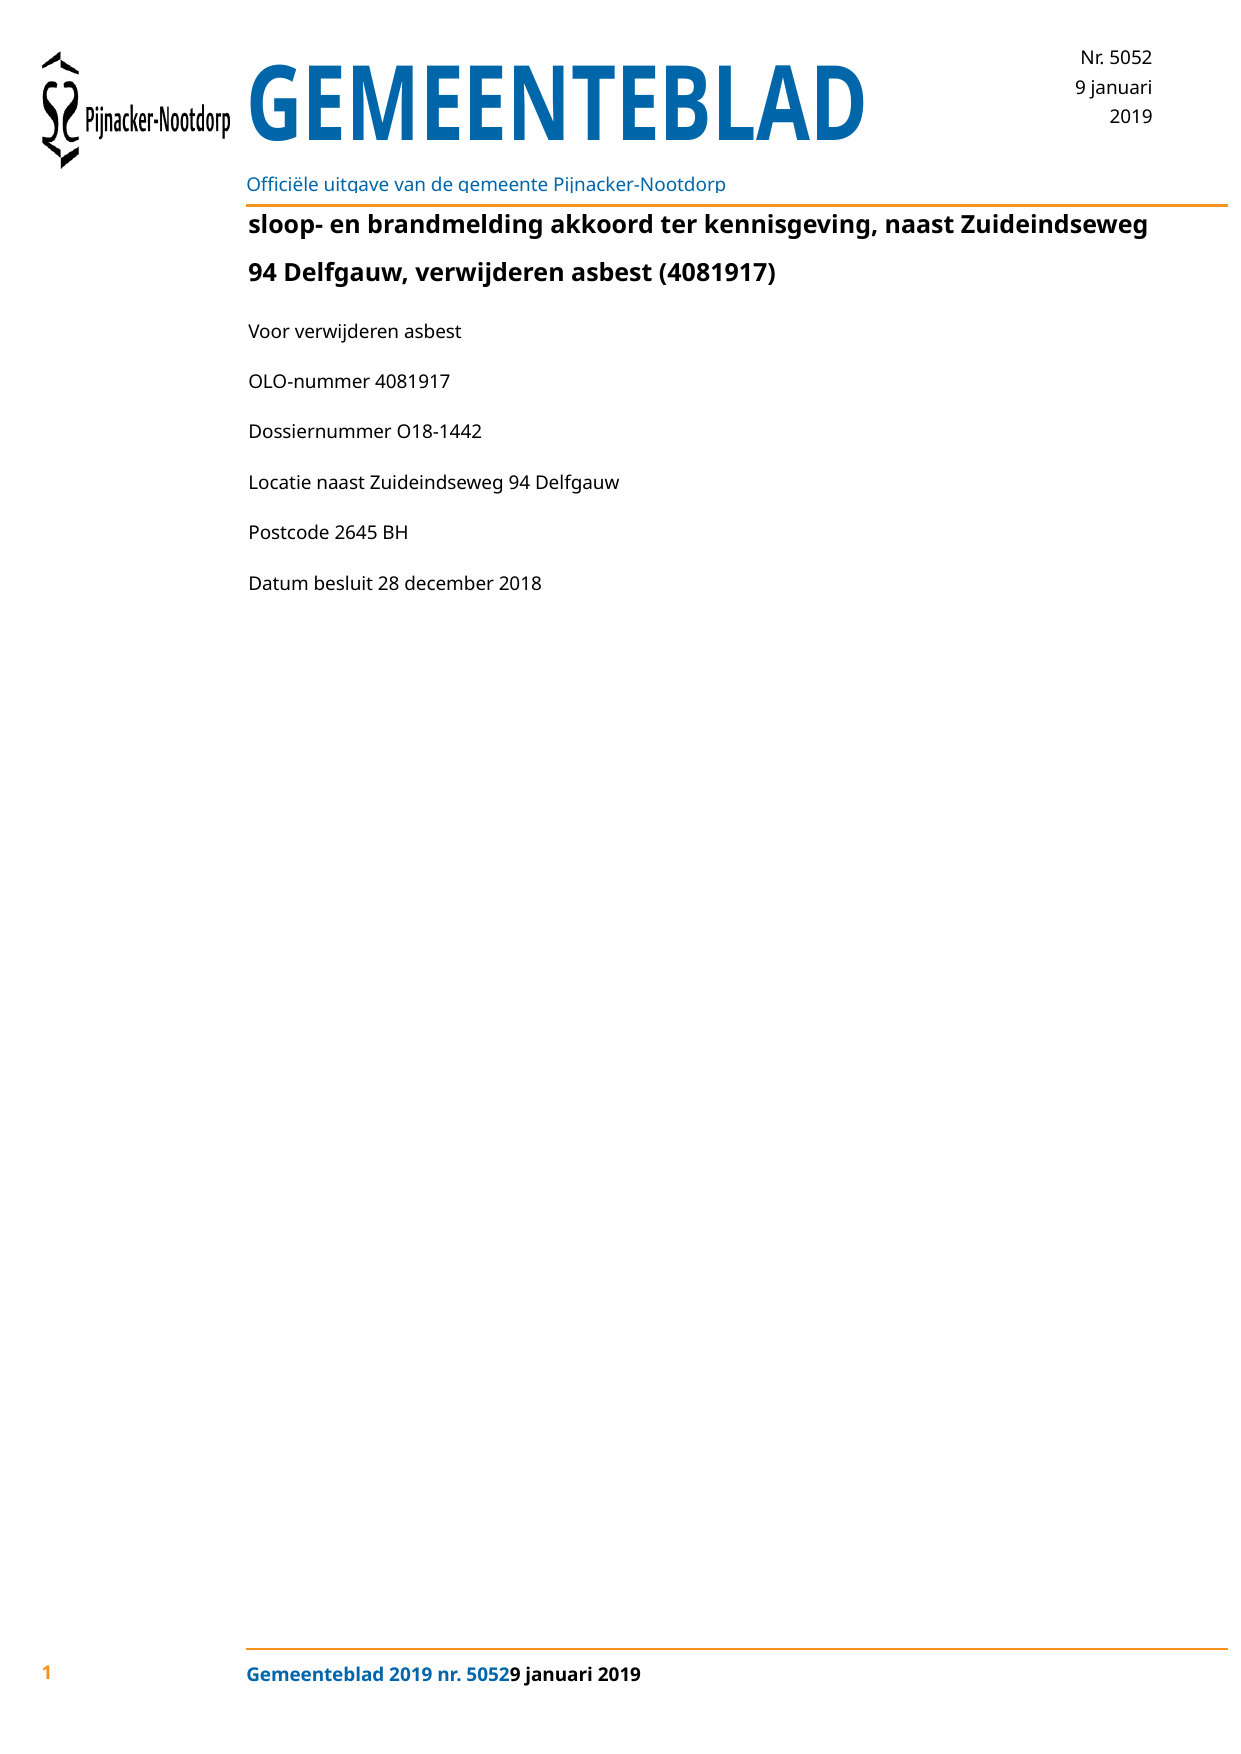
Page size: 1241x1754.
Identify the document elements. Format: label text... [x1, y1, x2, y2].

text OLO-nummer 4081917 [248, 368, 1152, 394]
text Voor verwijderen asbest [248, 318, 1152, 344]
text Locatie naast Zuideindseweg 94 Delfgauw [248, 469, 1152, 495]
text Postcode 2645 BH [248, 519, 1152, 545]
text Datum besluit 28 december 2018 [248, 570, 1152, 596]
text Dossiernummer O18-1442 [248, 419, 1152, 444]
text sloop- en brandmelding akkoord ter kennisgeving, naast Zuideindseweg 94 Delfgauw, verwijderen asbest (4081917) [248, 207, 1152, 288]
picture [41, 47, 231, 172]
